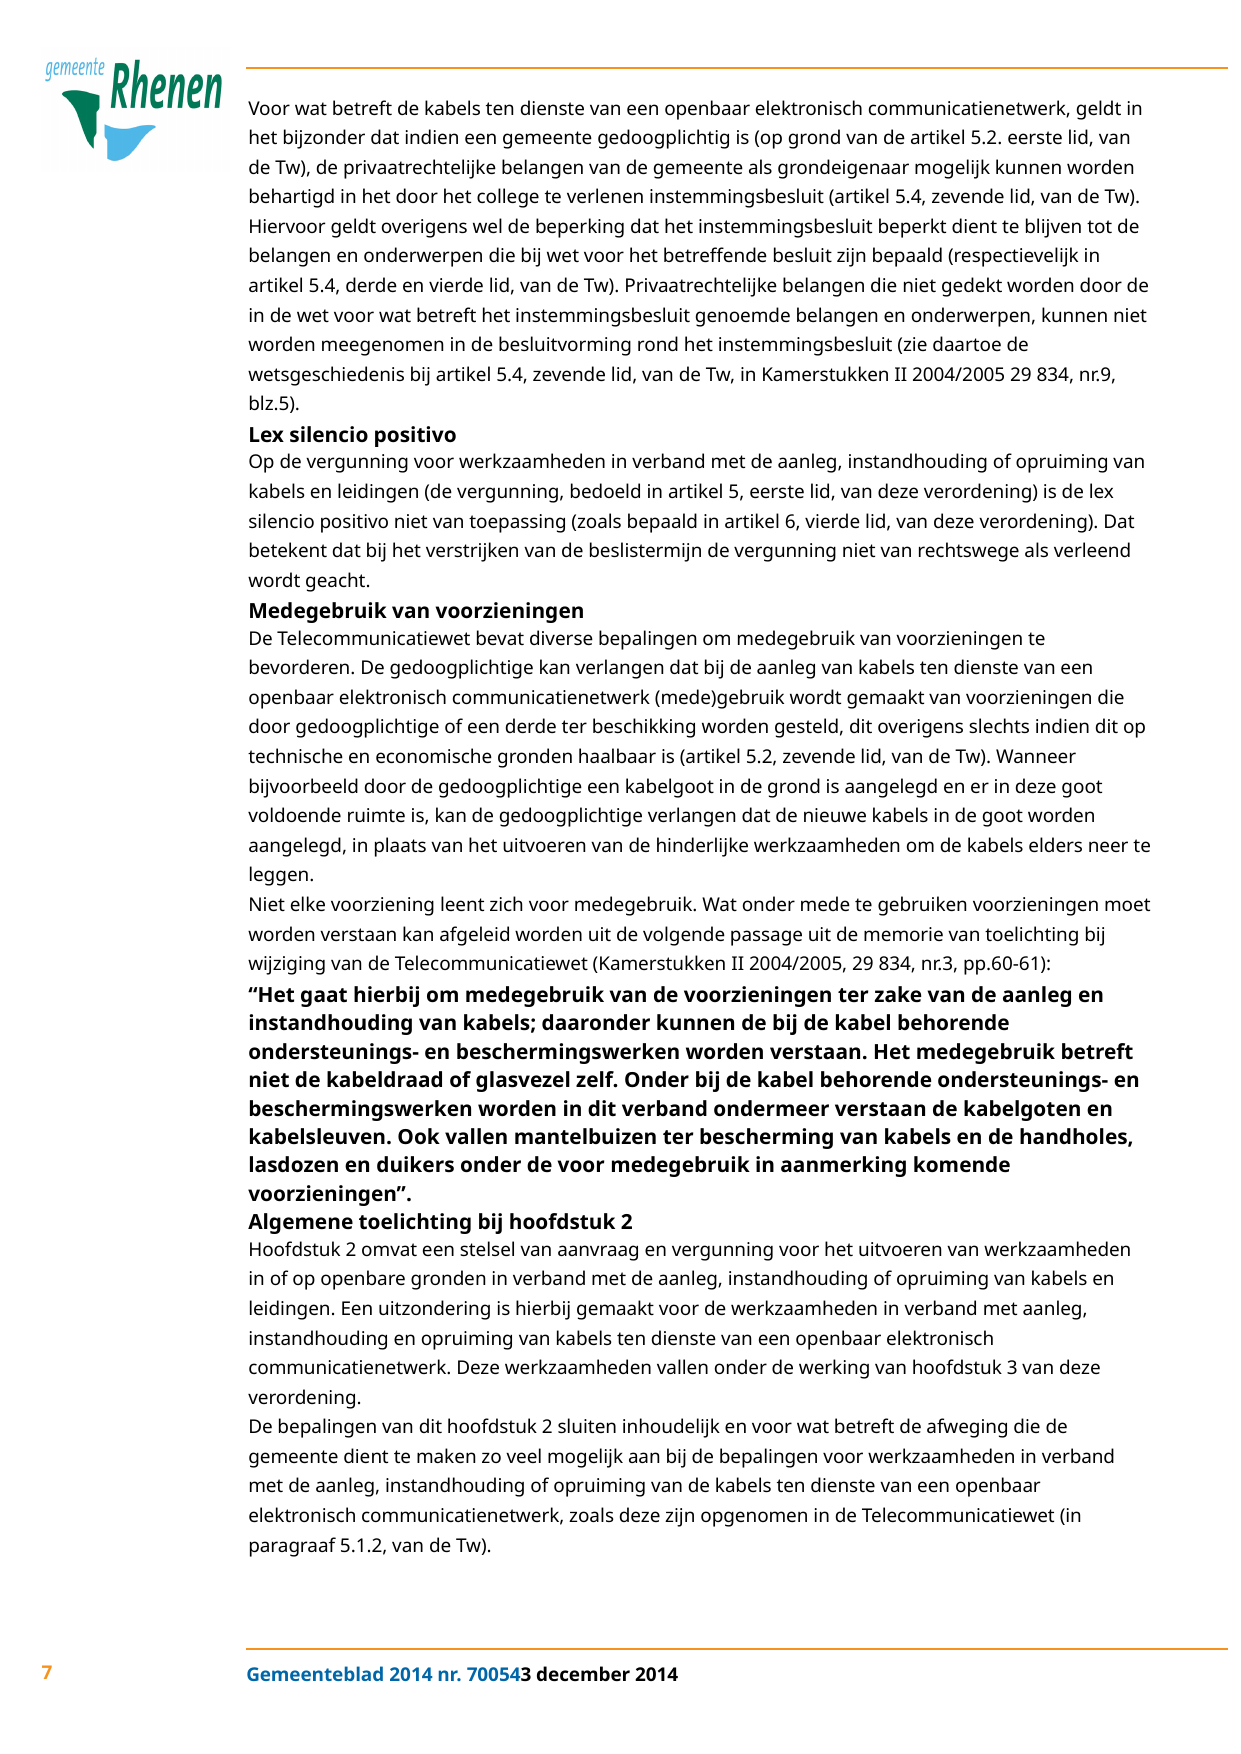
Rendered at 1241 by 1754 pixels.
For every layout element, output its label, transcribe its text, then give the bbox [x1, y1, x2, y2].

picture [41, 47, 231, 172]
text De bepalingen van dit hoofdstuk 2 sluiten inhoudelijk en voor wat betreft de afweging die de gemeente dient te maken zo veel mogelijk aan bij de bepalingen voor werkzaamheden in verband met de aanleg, instandhouding of opruiming van de kabels ten dienste van een openbaar elektronisch communicatienetwerk, zoals deze zijn opgenomen in de Telecommunicatiewet (in paragraaf 5.1.2, van de Tw). [248, 1413, 1152, 1557]
text Lex silencio positivo [248, 420, 1152, 449]
text “Het gaat hierbij om medegebruik van de voorzieningen ter zake van de aanleg en instandhouding van kabels; daaronder kunnen de bij de kabel behorende ondersteunings- en beschermingswerken worden verstaan. Het medegebruik betreft niet de kabeldraad of glasvezel zelf. Onder bij de kabel behorende ondersteunings- en beschermingswerken worden in dit verband ondermeer verstaan de kabelgoten en kabelsleuven. Ook vallen mantelbuizen ter bescherming van kabels en de handholes, lasdozen en duikers onder de voor medegebruik in aanmerking komende voorzieningen”. [248, 980, 1152, 1207]
text De Telecommunicatiewet bevat diverse bepalingen om medegebruik van voorzieningen te bevorderen. De gedoogplichtige kan verlangen dat bij de aanleg van kabels ten dienste van een openbaar elektronisch communicatienetwerk (mede)gebruik wordt gemaakt van voorzieningen die door gedoogplichtige of een derde ter beschikking worden gesteld, dit overigens slechts indien dit op technische en economische gronden haalbaar is (artikel 5.2, zevende lid, van de Tw). Wanneer bijvoorbeeld door de gedoogplichtige een kabelgoot in de grond is aangelegd en er in deze goot voldoende ruimte is, kan de gedoogplichtige verlangen dat de nieuwe kabels in de goot worden aangelegd, in plaats van het uitvoeren van de hinderlijke werkzaamheden om de kabels elders neer te leggen. [248, 625, 1152, 887]
text Niet elke voorziening leent zich voor medegebruik. Wat onder mede te gebruiken voorzieningen moet worden verstaan kan afgeleid worden uit de volgende passage uit de memorie van toelichting bij wijziging van de Telecommunicatiewet (Kamerstukken II 2004/2005, 29 834, nr.3, pp.60-61): [248, 891, 1152, 976]
text Algemene toelichting bij hoofdstuk 2 [248, 1207, 1152, 1236]
text Voor wat betreft de kabels ten dienste van een openbaar elektronisch communicatienetwerk, geldt in het bijzonder dat indien een gemeente gedoogplichtig is (op grond van de artikel 5.2. eerste lid, van de Tw), de privaatrechtelijke belangen van de gemeente als grondeigenaar mogelijk kunnen worden behartigd in het door het college te verlenen instemmingsbesluit (artikel 5.4, zevende lid, van de Tw). Hiervoor geldt overigens wel de beperking dat het instemmingsbesluit beperkt dient te blijven tot de belangen en onderwerpen die bij wet voor het betreffende besluit zijn bepaald (respectievelijk in artikel 5.4, derde en vierde lid, van de Tw). Privaatrechtelijke belangen die niet gedekt worden door de in de wet voor wat betreft het instemmingsbesluit genoemde belangen en onderwerpen, kunnen niet worden meegenomen in de besluitvorming rond het instemmingsbesluit (zie daartoe de wetsgeschiedenis bij artikel 5.4, zevende lid, van de Tw, in Kamerstukken II 2004/2005 29 834, nr.9, blz.5). [248, 95, 1152, 416]
text Hoofdstuk 2 omvat een stelsel van aanvraag en vergunning voor het uitvoeren van werkzaamheden in of op openbare gronden in verband met de aanleg, instandhouding of opruiming van kabels en leidingen. Een uitzondering is hierbij gemaakt voor de werkzaamheden in verband met aanleg, instandhouding en opruiming van kabels ten dienste van een openbaar elektronisch communicatienetwerk. Deze werkzaamheden vallen onder de werking van hoofdstuk 3 van deze verordening. [248, 1236, 1152, 1409]
text Medegebruik van voorzieningen [248, 597, 1152, 625]
text Op de vergunning voor werkzaamheden in verband met de aanleg, instandhouding of opruiming van kabels en leidingen (de vergunning, bedoeld in artikel 5, eerste lid, van deze verordening) is de lex silencio positivo niet van toepassing (zoals bepaald in artikel 6, vierde lid, van deze verordening). Dat betekent dat bij het verstrijken van de beslistermijn de vergunning niet van rechtswege als verleend wordt geacht. [248, 449, 1152, 593]
